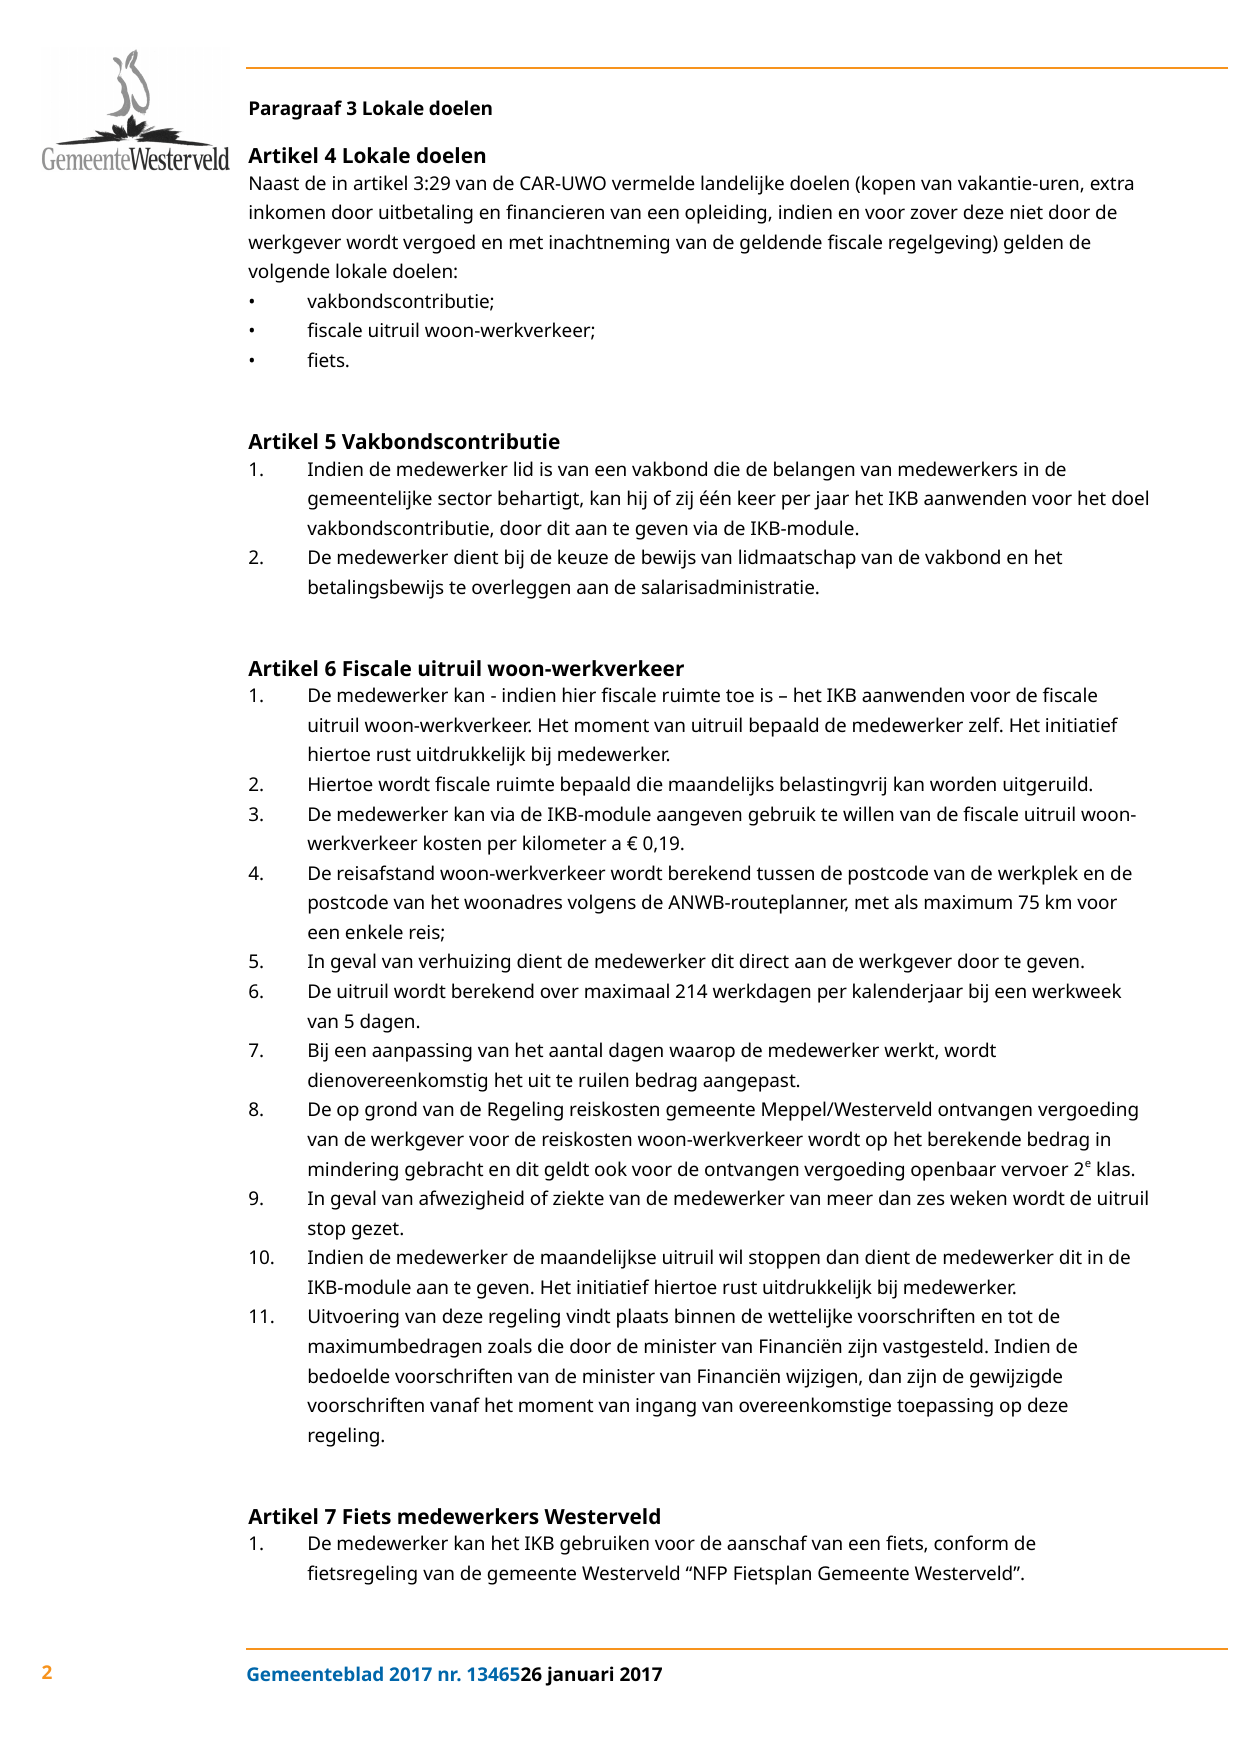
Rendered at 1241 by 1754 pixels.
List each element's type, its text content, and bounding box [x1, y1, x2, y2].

list Hiertoe wordt fiscale ruimte bepaald die maandelijks belastingvrij kan worden uitgeruild. [248, 771, 1152, 797]
text Paragraaf 3 Lokale doelen [248, 95, 1152, 121]
picture [41, 47, 231, 172]
text Artikel 4 Lokale doelen [248, 141, 1152, 170]
text Artikel 7 Fiets medewerkers Westerveld [248, 1502, 1152, 1531]
list De reisafstand woon-werkverkeer wordt berekend tussen de postcode van de werkplek en de postcode van het woonadres volgens de ANWB-routeplanner, met als maximum 75 km voor een enkele reis; [248, 860, 1152, 945]
list De medewerker kan het IKB gebruiken voor de aanschaf van een fiets, conform de fietsregeling van de gemeente Westerveld “NFP Fietsplan Gemeente Westerveld”. [248, 1531, 1152, 1586]
list De medewerker kan via de IKB-module aangeven gebruik te willen van de fiscale uitruil woon-werkverkeer kosten per kilometer a € 0,19. [248, 801, 1152, 856]
list vakbondscontributie; [248, 288, 1152, 314]
text Naast de in artikel 3:29 van de CAR-UWO vermelde landelijke doelen (kopen van vakantie-uren, extra inkomen door uitbetaling en financieren van een opleiding, indien en voor zover deze niet door de werkgever wordt vergoed en met inachtneming van de geldende fiscale regelgeving) gelden de volgende lokale doelen: [248, 170, 1152, 284]
list Indien de medewerker lid is van een vakbond die de belangen van medewerkers in de gemeentelijke sector behartigt, kan hij of zij één keer per jaar het IKB aanwenden voor het doel vakbondscontributie, door dit aan te geven via de IKB-module. [248, 456, 1152, 541]
list De op grond van de Regeling reiskosten gemeente Meppel/Westerveld ontvangen vergoeding van de werkgever voor de reiskosten woon-werkverkeer wordt op het berekende bedrag in mindering gebracht en dit geldt ook voor de ontvangen vergoeding openbaar vervoer 2e klas. [248, 1097, 1152, 1182]
list In geval van verhuizing dient de medewerker dit direct aan de werkgever door te geven. [248, 949, 1152, 974]
list fiets. [248, 347, 1152, 373]
list De uitruil wordt berekend over maximaal 214 werkdagen per kalenderjaar bij een werkweek van 5 dagen. [248, 978, 1152, 1034]
text Artikel 6 Fiscale uitruil woon-werkverkeer [248, 654, 1152, 682]
list fiscale uitruil woon-werkverkeer; [248, 318, 1152, 343]
text Artikel 5 Vakbondscontributie [248, 427, 1152, 456]
list De medewerker kan - indien hier fiscale ruimte toe is – het IKB aanwenden voor de fiscale uitruil woon-werkverkeer. Het moment van uitruil bepaald de medewerker zelf. Het initiatief hiertoe rust uitdrukkelijk bij medewerker. [248, 682, 1152, 767]
list In geval van afwezigheid of ziekte van de medewerker van meer dan zes weken wordt de uitruil stop gezet. [248, 1185, 1152, 1241]
list Indien de medewerker de maandelijkse uitruil wil stoppen dan dient de medewerker dit in de IKB-module aan te geven. Het initiatief hiertoe rust uitdrukkelijk bij medewerker. [248, 1244, 1152, 1300]
list De medewerker dient bij de keuze de bewijs van lidmaatschap van de vakbond en het betalingsbewijs te overleggen aan de salarisadministratie. [248, 544, 1152, 600]
list Bij een aanpassing van het aantal dagen waarop de medewerker werkt, wordt dienovereenkomstig het uit te ruilen bedrag aangepast. [248, 1037, 1152, 1093]
list Uitvoering van deze regeling vindt plaats binnen de wettelijke voorschriften en tot de maximumbedragen zoals die door de minister van Financiën zijn vastgesteld. Indien de bedoelde voorschriften van de minister van Financiën wijzigen, dan zijn de gewijzigde voorschriften vanaf het moment van ingang van overeenkomstige toepassing op deze regeling. [248, 1304, 1152, 1448]
